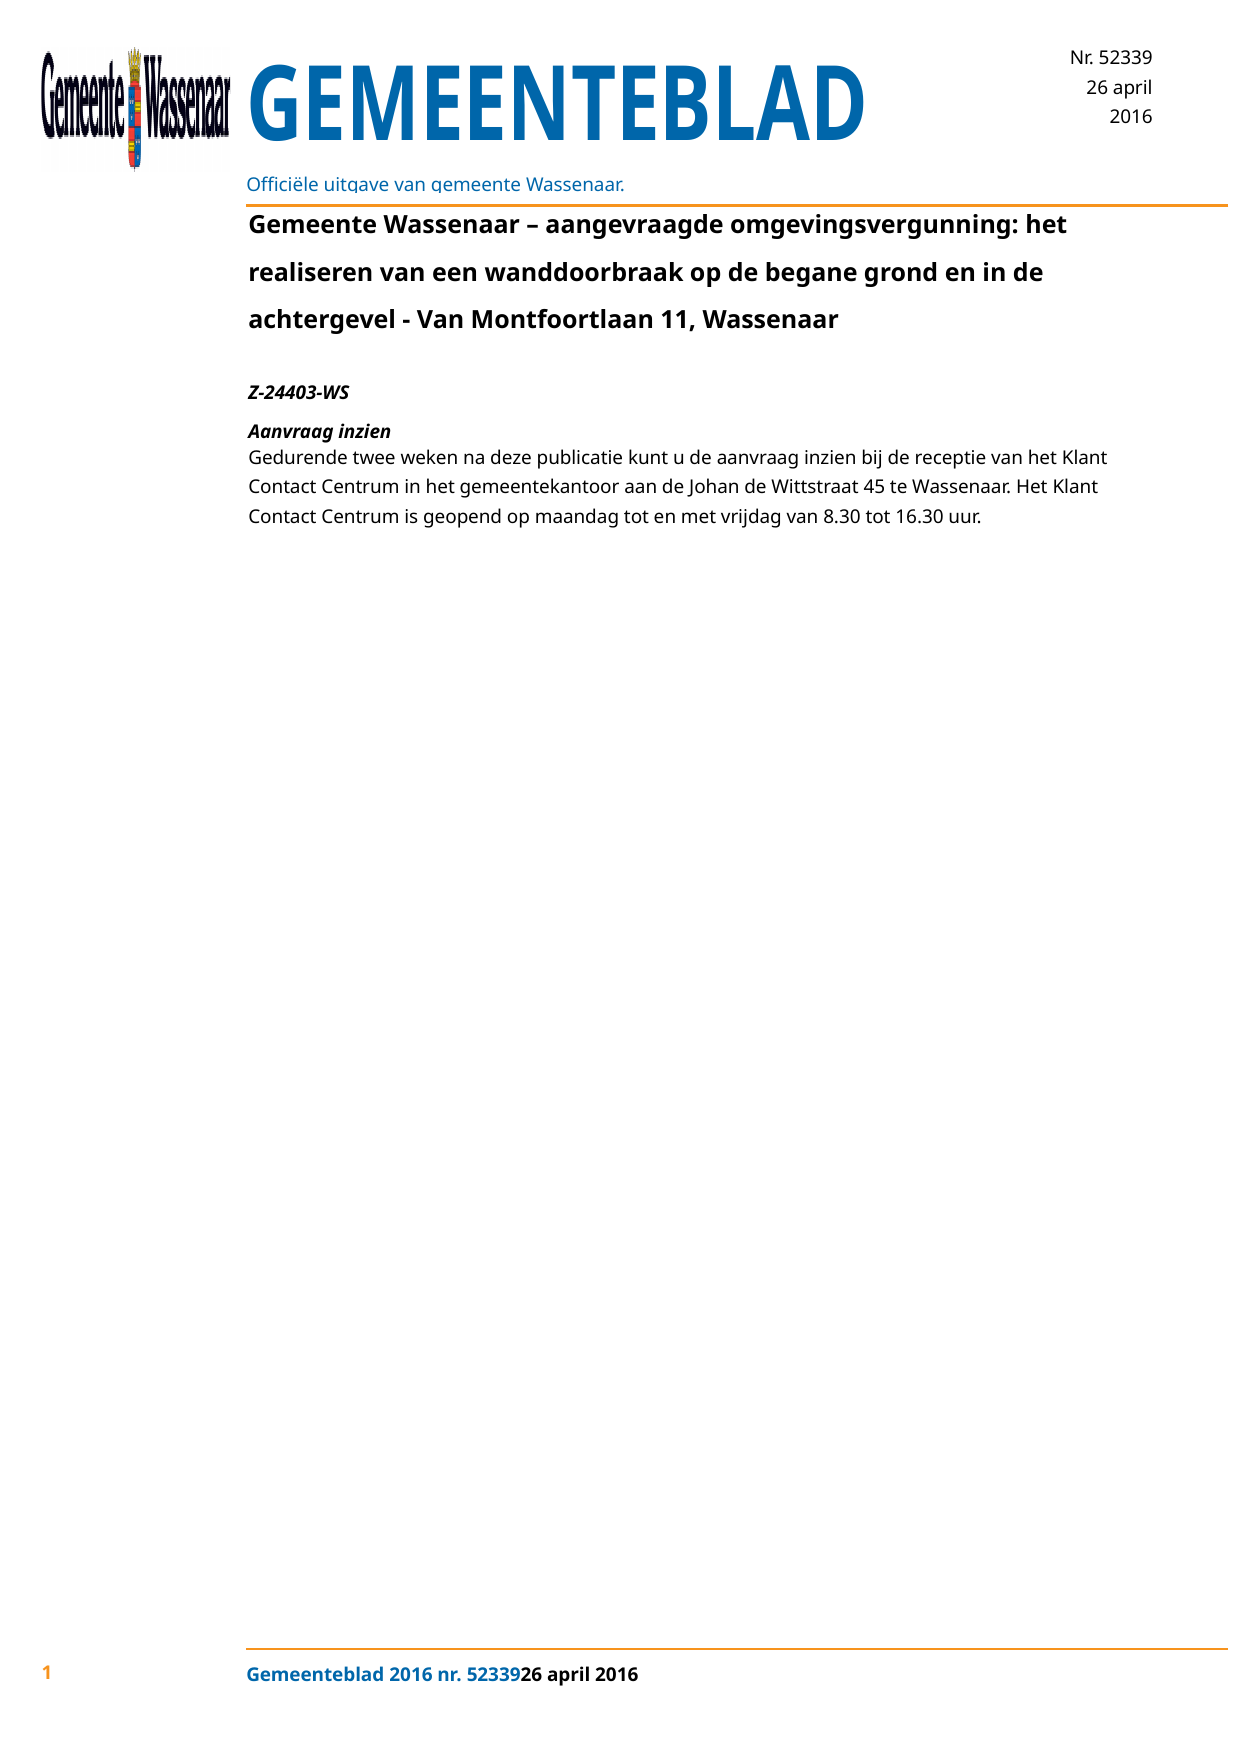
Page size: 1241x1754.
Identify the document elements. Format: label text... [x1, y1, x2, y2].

text Gedurende twee weken na deze publicatie kunt u de aanvraag inzien bij de receptie van het Klant Contact Centrum in het gemeentekantoor aan de Johan de Wittstraat 45 te Wassenaar. Het Klant Contact Centrum is geopend op maandag tot en met vrijdag van 8.30 tot 16.30 uur. [248, 444, 1152, 529]
text Z-24403-WS [248, 379, 1152, 405]
picture [41, 47, 231, 172]
text Aanvraag inzien [248, 418, 1152, 444]
text Gemeente Wassenaar – aangevraagde omgevingsvergunning: het realiseren van een wanddoorbraak op de begane grond en in de achtergevel - Van Montfoortlaan 11, Wassenaar [248, 207, 1152, 336]
